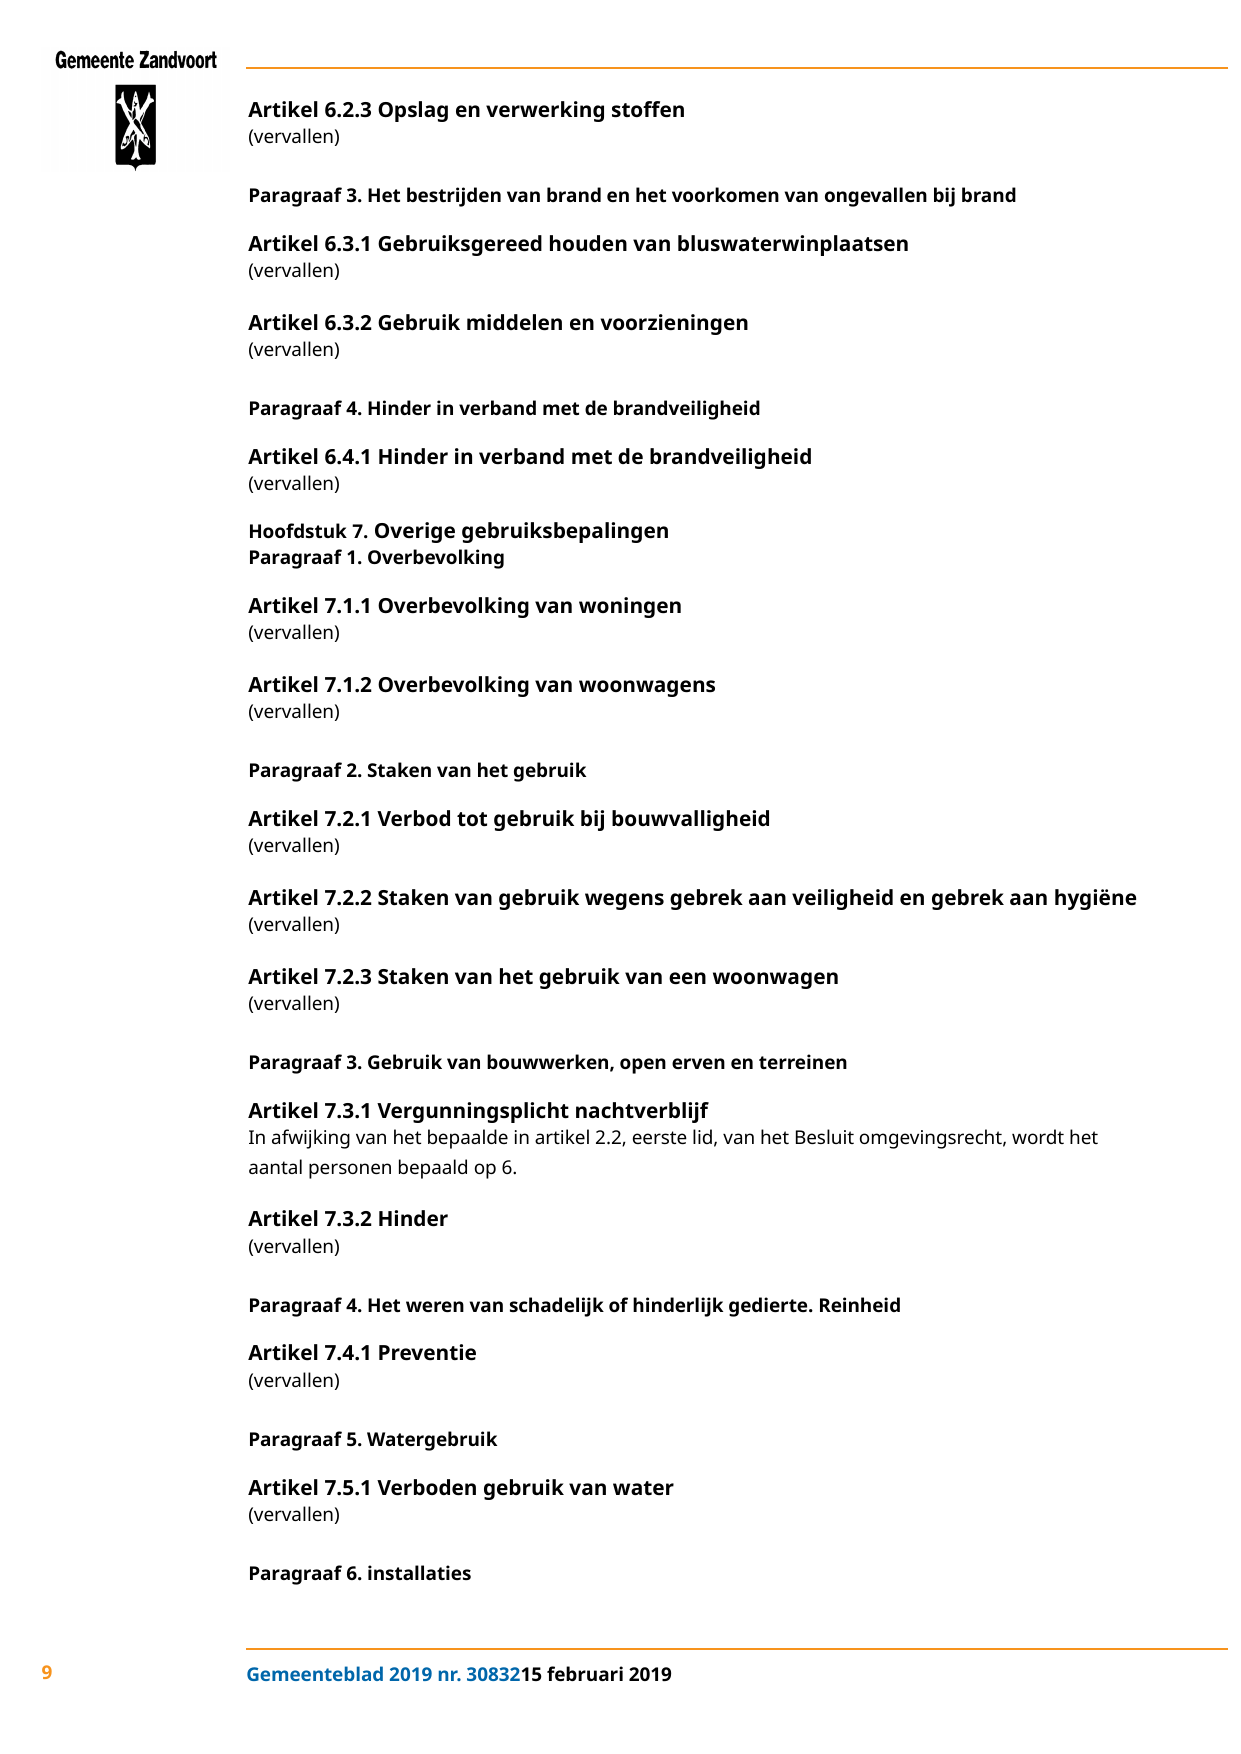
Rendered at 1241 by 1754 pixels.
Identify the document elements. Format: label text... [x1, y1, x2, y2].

text Paragraaf 1. Overbevolking [248, 544, 1152, 570]
text (vervallen) [248, 990, 1152, 1016]
text Paragraaf 5. Watergebruik [248, 1426, 1152, 1452]
text Artikel 7.1.2 Overbevolking van woonwagens [248, 670, 1152, 698]
text (vervallen) [248, 1233, 1152, 1258]
text (vervallen) [248, 698, 1152, 724]
text Paragraaf 3. Gebruik van bouwwerken, open erven en terreinen [248, 1049, 1152, 1075]
text Artikel 6.2.3 Opslag en verwerking stoffen [248, 95, 1152, 123]
text (vervallen) [248, 123, 1152, 149]
text Paragraaf 4. Hinder in verband met de brandveiligheid [248, 395, 1152, 421]
text (vervallen) [248, 257, 1152, 283]
text Artikel 7.3.2 Hinder [248, 1204, 1152, 1233]
text (vervallen) [248, 619, 1152, 645]
text Hoofdstuk 7. Overige gebruiksbepalingen [248, 516, 1152, 544]
text Artikel 7.4.1 Preventie [248, 1338, 1152, 1367]
text Paragraaf 4. Het weren van schadelijk of hinderlijk gedierte. Reinheid [248, 1292, 1152, 1318]
text Artikel 6.3.1 Gebruiksgereed houden van bluswaterwinplaatsen [248, 229, 1152, 257]
text Paragraaf 6. installaties [248, 1560, 1152, 1586]
text Artikel 7.2.3 Staken van het gebruik van een woonwagen [248, 962, 1152, 990]
text Paragraaf 2. Staken van het gebruik [248, 757, 1152, 783]
text (vervallen) [248, 336, 1152, 362]
text Artikel 7.5.1 Verboden gebruik van water [248, 1473, 1152, 1501]
text In afwijking van het bepaalde in artikel 2.2, eerste lid, van het Besluit omgevingsrecht, wordt het aantal personen bepaald op 6. [248, 1124, 1152, 1180]
text Artikel 6.3.2 Gebruik middelen en voorzieningen [248, 308, 1152, 336]
text Artikel 6.4.1 Hinder in verband met de brandveiligheid [248, 442, 1152, 470]
picture [41, 47, 231, 172]
text Artikel 7.2.1 Verbod tot gebruik bij bouwvalligheid [248, 804, 1152, 832]
text (vervallen) [248, 1367, 1152, 1393]
text Artikel 7.3.1 Vergunningsplicht nachtverblijf [248, 1096, 1152, 1124]
text (vervallen) [248, 470, 1152, 496]
text Paragraaf 3. Het bestrijden van brand en het voorkomen van ongevallen bij brand [248, 182, 1152, 208]
text (vervallen) [248, 1501, 1152, 1527]
text (vervallen) [248, 832, 1152, 858]
text (vervallen) [248, 911, 1152, 937]
text Artikel 7.2.2 Staken van gebruik wegens gebrek aan veiligheid en gebrek aan hygiëne [248, 883, 1152, 911]
text Artikel 7.1.1 Overbevolking van woningen [248, 591, 1152, 619]
